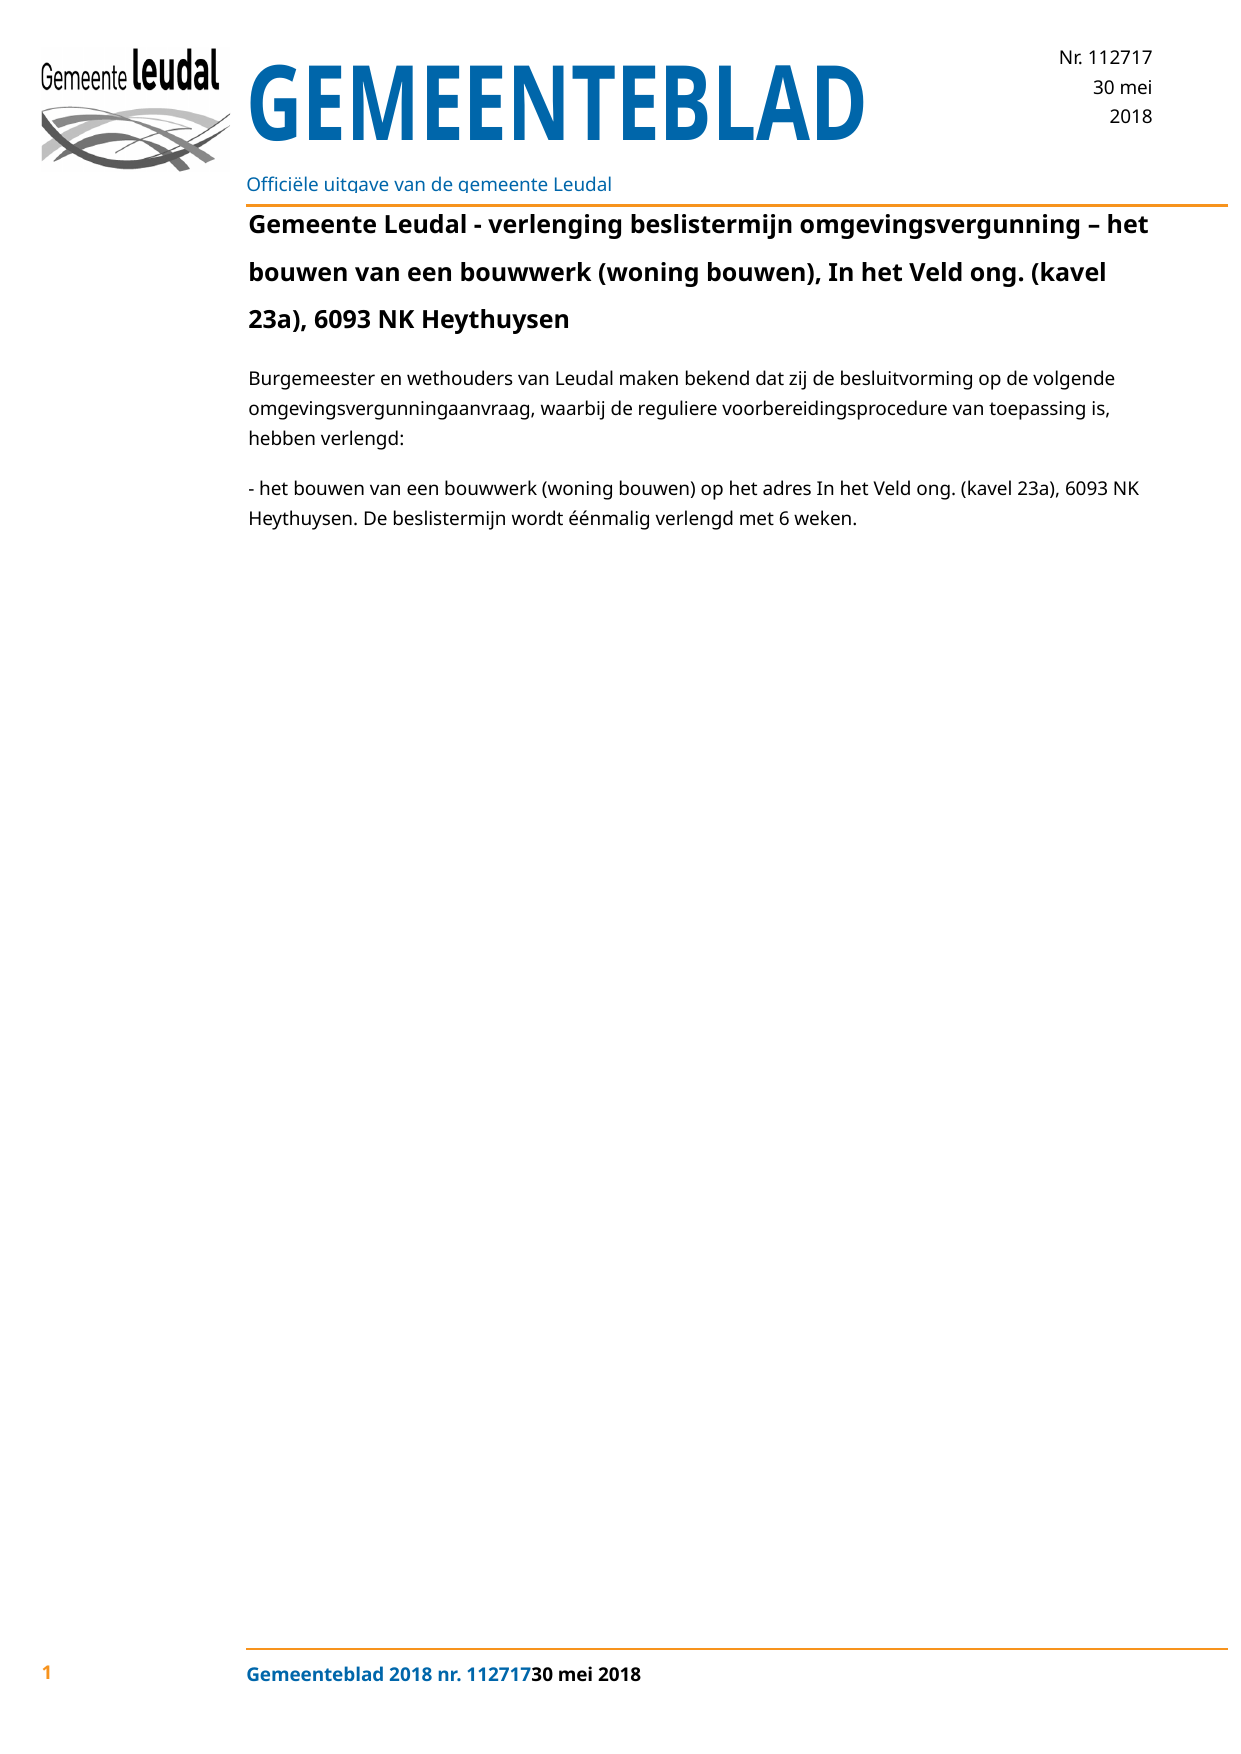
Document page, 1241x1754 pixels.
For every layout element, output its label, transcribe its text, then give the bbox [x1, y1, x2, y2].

text Gemeente Leudal - verlenging beslistermijn omgevingsvergunning – het bouwen van een bouwwerk (woning bouwen), In het Veld ong. (kavel 23a), 6093 NK Heythuysen [248, 207, 1152, 336]
picture [41, 47, 231, 172]
text Burgemeester en wethouders van Leudal maken bekend dat zij de besluitvorming op de volgende omgevingsvergunningaanvraag, waarbij de reguliere voorbereidingsprocedure van toepassing is, hebben verlengd: [248, 366, 1152, 450]
text - het bouwen van een bouwwerk (woning bouwen) op het adres In het Veld ong. (kavel 23a), 6093 NK Heythuysen. De beslistermijn wordt éénmalig verlengd met 6 weken. [248, 475, 1152, 530]
